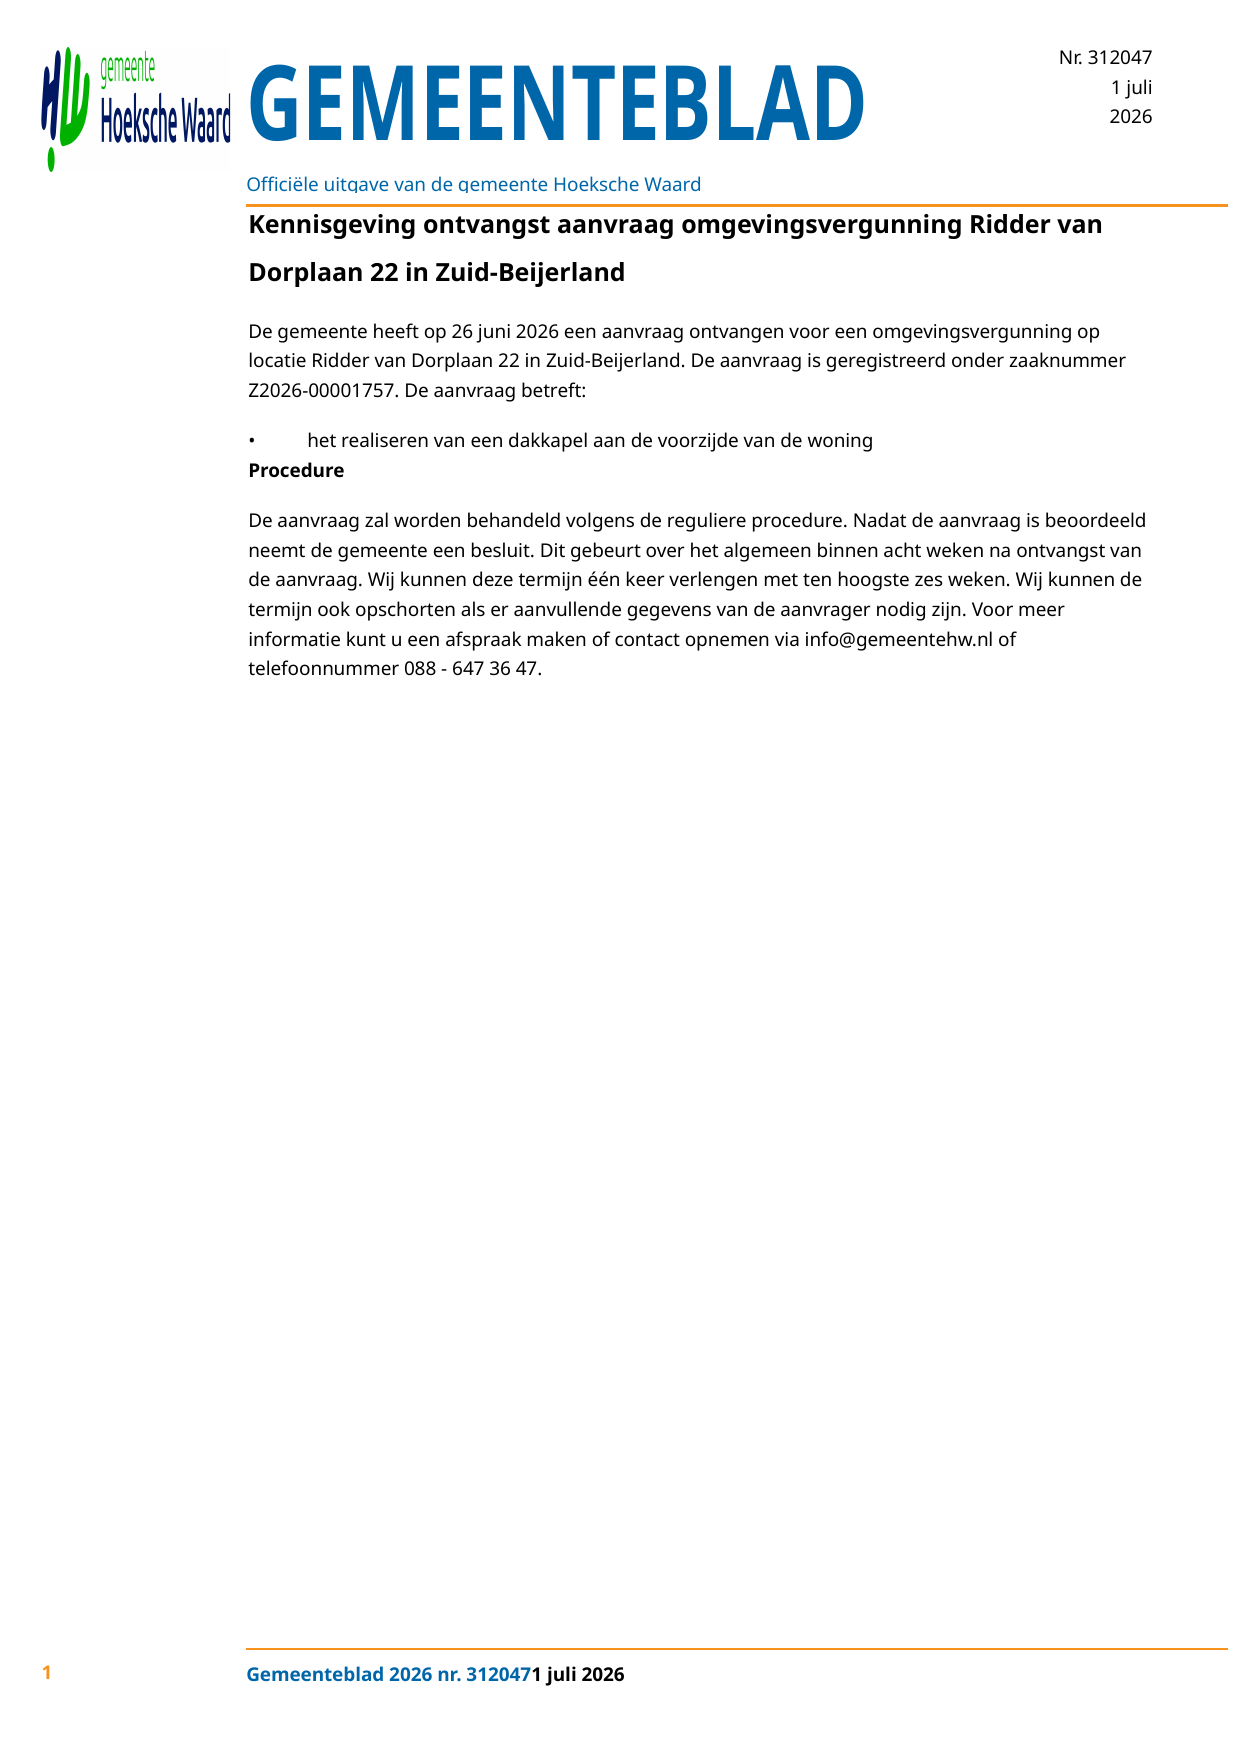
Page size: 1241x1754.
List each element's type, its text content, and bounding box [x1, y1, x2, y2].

text De gemeente heeft op 26 juni 2026 een aanvraag ontvangen voor een omgevingsvergunning op locatie Ridder van Dorplaan 22 in Zuid-Beijerland. De aanvraag is geregistreerd onder zaaknummer Z2026-00001757. De aanvraag betreft: [248, 318, 1152, 403]
text De aanvraag zal worden behandeld volgens de reguliere procedure. Nadat de aanvraag is beoordeeld neemt de gemeente een besluit. Dit gebeurt over het algemeen binnen acht weken na ontvangst van de aanvraag. Wij kunnen deze termijn één keer verlengen met ten hoogste zes weken. Wij kunnen de termijn ook opschorten als er aanvullende gegevens van de aanvrager nodig zijn. Voor meer informatie kunt u een afspraak maken of contact opnemen via info@gemeentehw.nl of telefoonnummer 088 - 647 36 47. [248, 507, 1152, 681]
picture [41, 47, 231, 172]
list het realiseren van een dakkapel aan de voorzijde van de woning [248, 427, 1152, 453]
text Procedure [248, 457, 1152, 483]
text Kennisgeving ontvangst aanvraag omgevingsvergunning Ridder van Dorplaan 22 in Zuid-Beijerland [248, 207, 1152, 288]
